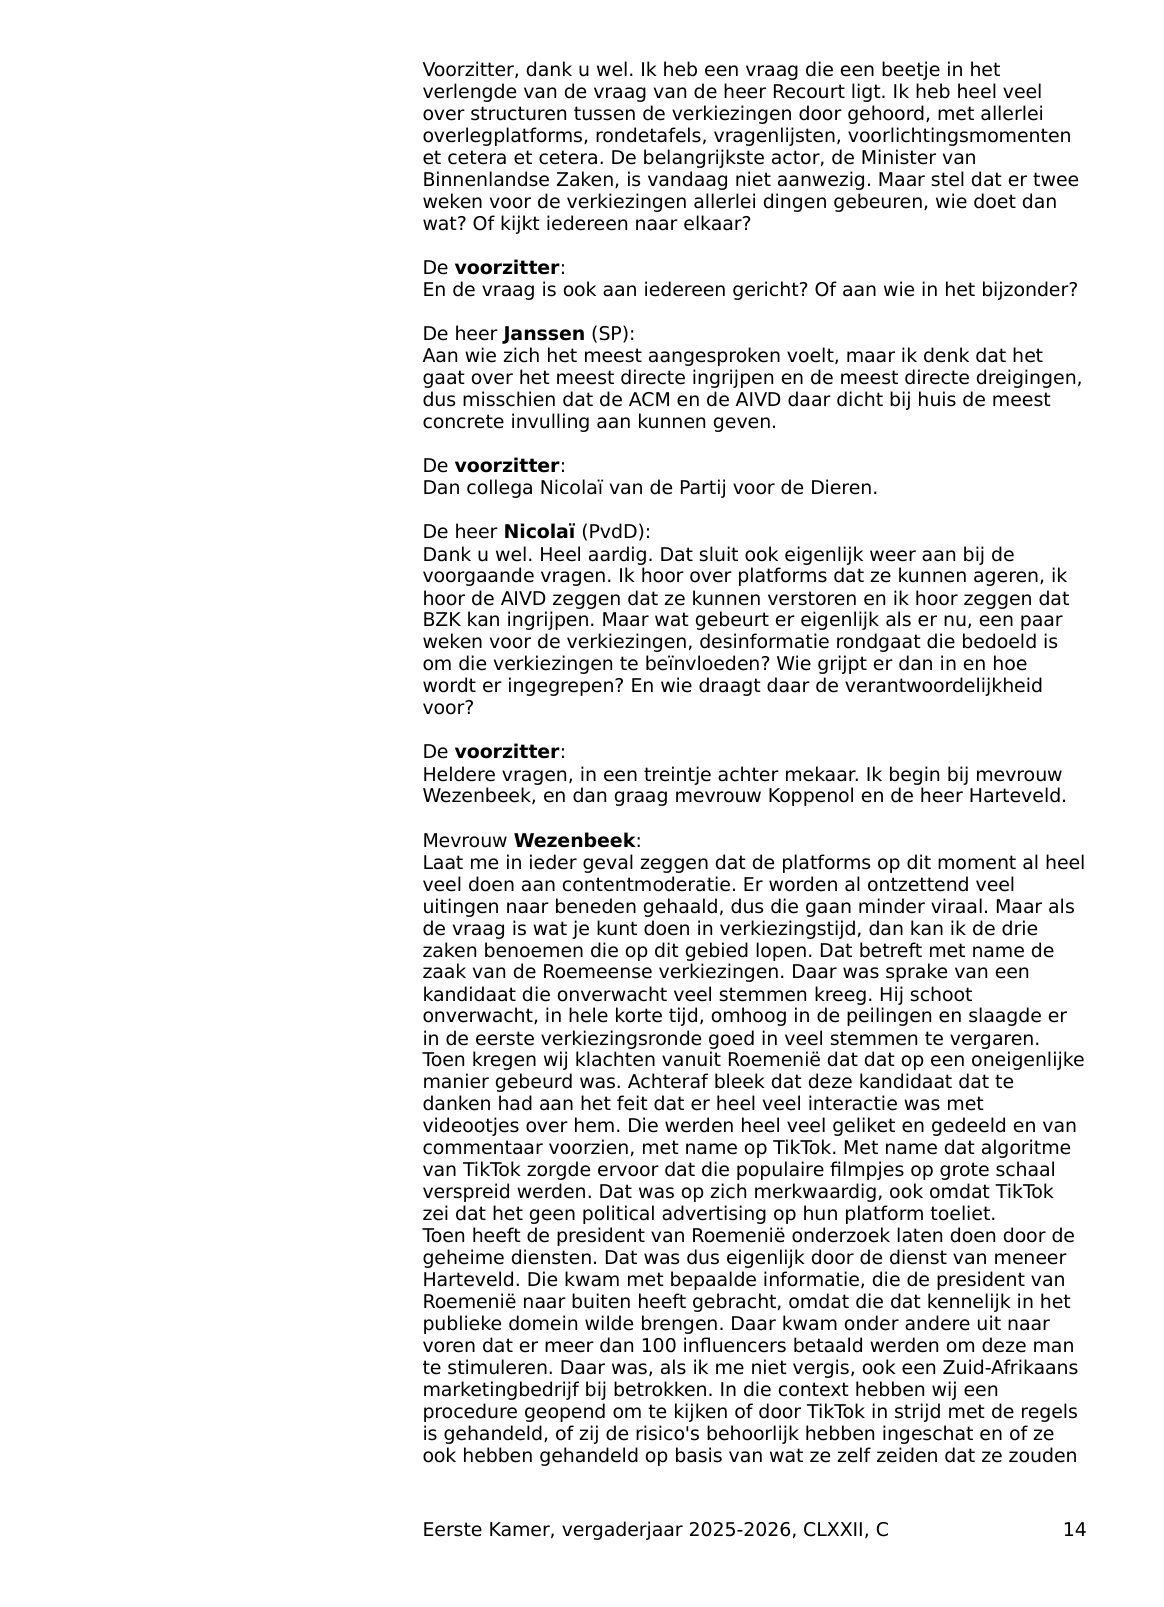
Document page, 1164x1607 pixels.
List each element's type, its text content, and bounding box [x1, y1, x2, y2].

text Mevrouw Wezenbeek: [422, 829, 1087, 852]
text Voorzitter, dank u wel. Ik heb een vraag die een beetje in het verlengde van de vraag van de heer Recourt ligt. Ik heb heel veel over structuren tussen de verkiezingen door gehoord, met allerlei overlegplatforms, rondetafels, vragenlijsten, voorlichtingsmomenten et cetera et cetera. De belangrijkste actor, de Minister van Binnenlandse Zaken, is vandaag niet aanwezig. Maar stel dat er twee weken voor de verkiezingen allerlei dingen gebeuren, wie doet dan wat? Of kijkt iedereen naar elkaar? [422, 59, 1087, 235]
text Laat me in ieder geval zeggen dat de platforms op dit moment al heel veel doen aan contentmoderatie. Er worden al ontzettend veel uitingen naar beneden gehaald, dus die gaan minder viraal. Maar als de vraag is wat je kunt doen in verkiezingstijd, dan kan ik de drie zaken benoemen die op dit gebied lopen. Dat betreft met name de zaak van de Roemeense verkiezingen. Daar was sprake van een kandidaat die onverwacht veel stemmen kreeg. Hij schoot onverwacht, in hele korte tijd, omhoog in de peilingen en slaagde er in de eerste verkiezingsronde goed in veel stemmen te vergaren. Toen kregen wij klachten vanuit Roemenië dat dat op een oneigenlijke manier gebeurd was. Achteraf bleek dat deze kandidaat dat te danken had aan het feit dat er heel veel interactie was met videootjes over hem. Die werden heel veel geliket en gedeeld en van commentaar voorzien, met name op TikTok. Met name dat algoritme van TikTok zorgde ervoor dat die populaire filmpjes op grote schaal verspreid werden. Dat was op zich merkwaardig, ook omdat TikTok zei dat het geen political advertising op hun platform toeliet. [422, 852, 1087, 1225]
text Heldere vragen, in een treintje achter mekaar. Ik begin bij mevrouw Wezenbeek, en dan graag mevrouw Koppenol en de heer Harteveld. [422, 763, 1087, 807]
text Toen heeft de president van Roemenië onderzoek laten doen door de geheime diensten. Dat was dus eigenlijk door de dienst van meneer Harteveld. Die kwam met bepaalde informatie, die de president van Roemenië naar buiten heeft gebracht, omdat die dat kennelijk in het publieke domein wilde brengen. Daar kwam onder andere uit naar voren dat er meer dan 100 influencers betaald werden om deze man te stimuleren. Daar was, als ik me niet vergis, ook een Zuid-Afrikaans marketingbedrijf bij betrokken. In die context hebben wij een procedure geopend om te kijken of door TikTok in strijd met de regels is gehandeld, of zij de risico's behoorlijk hebben ingeschat en of ze ook hebben gehandeld op basis van wat ze zelf zeiden dat ze zouden [422, 1225, 1087, 1467]
text De voorzitter: [422, 257, 1087, 279]
text De voorzitter: [422, 455, 1087, 477]
text De heer Nicolaï (PvdD): [422, 521, 1087, 543]
text De voorzitter: [422, 741, 1087, 763]
text Aan wie zich het meest aangesproken voelt, maar ik denk dat het gaat over het meest directe ingrijpen en de meest directe dreigingen, dus misschien dat de ACM en de AIVD daar dicht bij huis de meest concrete invulling aan kunnen geven. [422, 345, 1087, 433]
text Dan collega Nicolaï van de Partij voor de Dieren. [422, 477, 1087, 499]
text Dank u wel. Heel aardig. Dat sluit ook eigenlijk weer aan bij de voorgaande vragen. Ik hoor over platforms dat ze kunnen ageren, ik hoor de AIVD zeggen dat ze kunnen verstoren en ik hoor zeggen dat BZK kan ingrijpen. Maar wat gebeurt er eigenlijk als er nu, een paar weken voor de verkiezingen, desinformatie rondgaat die bedoeld is om die verkiezingen te beïnvloeden? Wie grijpt er dan in en hoe wordt er ingegrepen? En wie draagt daar de verantwoordelijkheid voor? [422, 543, 1087, 719]
text De heer Janssen (SP): [422, 323, 1087, 345]
text En de vraag is ook aan iedereen gericht? Of aan wie in het bijzonder? [422, 279, 1087, 301]
